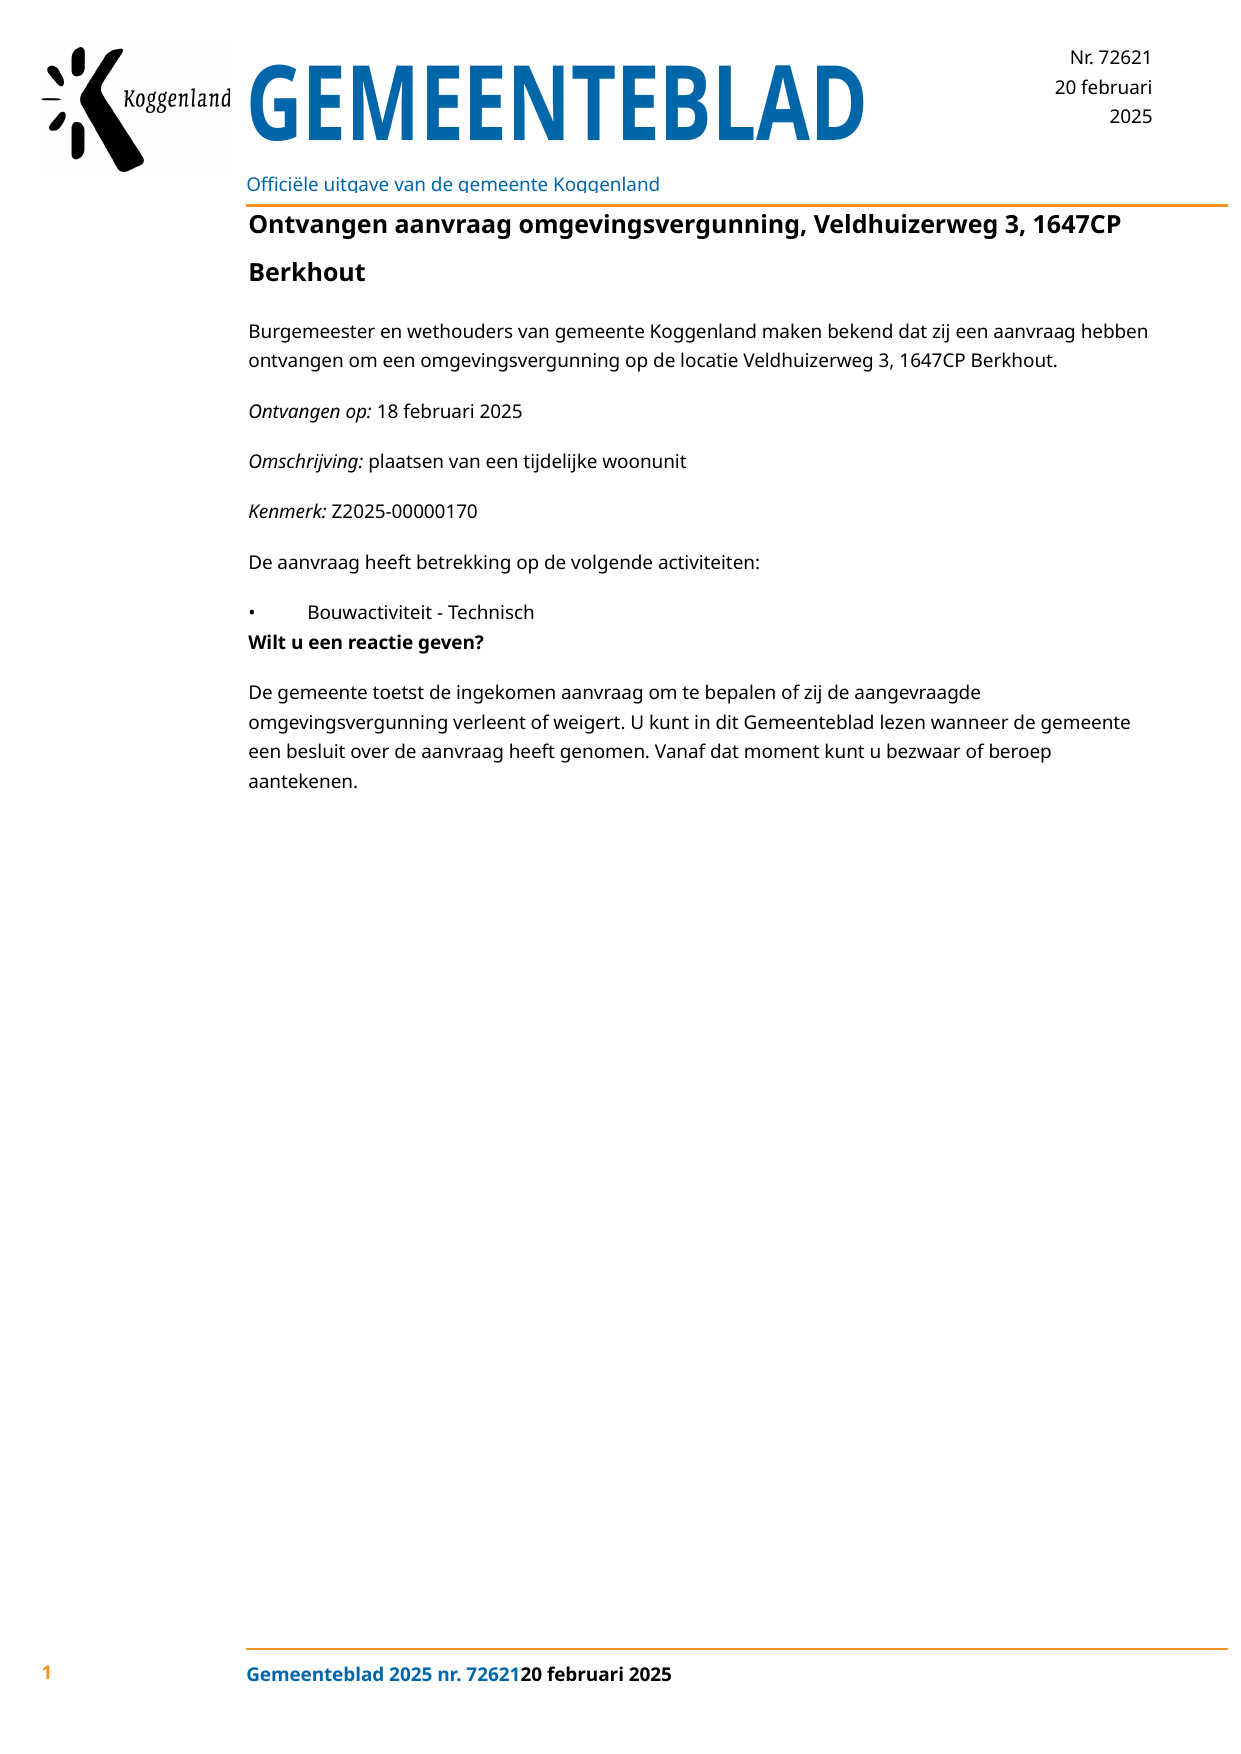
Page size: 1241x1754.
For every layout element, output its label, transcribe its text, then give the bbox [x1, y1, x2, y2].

list Bouwactiviteit - Technisch [248, 599, 1152, 625]
text Kenmerk: Z2025-00000170 [248, 499, 1152, 524]
text De gemeente toetst de ingekomen aanvraag om te bepalen of zij de aangevraagde omgevingsvergunning verleent of weigert. U kunt in dit Gemeenteblad lezen wanneer de gemeente een besluit over de aanvraag heeft genomen. Vanaf dat moment kunt u bezwaar of beroep aantekenen. [248, 679, 1152, 794]
text Ontvangen aanvraag omgevingsvergunning, Veldhuizerweg 3, 1647CP Berkhout [248, 207, 1152, 288]
text Ontvangen op: 18 februari 2025 [248, 398, 1152, 424]
text Omschrijving: plaatsen van een tijdelijke woonunit [248, 448, 1152, 474]
picture [41, 47, 231, 172]
text De aanvraag heeft betrekking op de volgende activiteiten: [248, 549, 1152, 575]
text Wilt u een reactie geven? [248, 629, 1152, 655]
text Burgemeester en wethouders van gemeente Koggenland maken bekend dat zij een aanvraag hebben ontvangen om een omgevingsvergunning op de locatie Veldhuizerweg 3, 1647CP Berkhout. [248, 318, 1152, 373]
